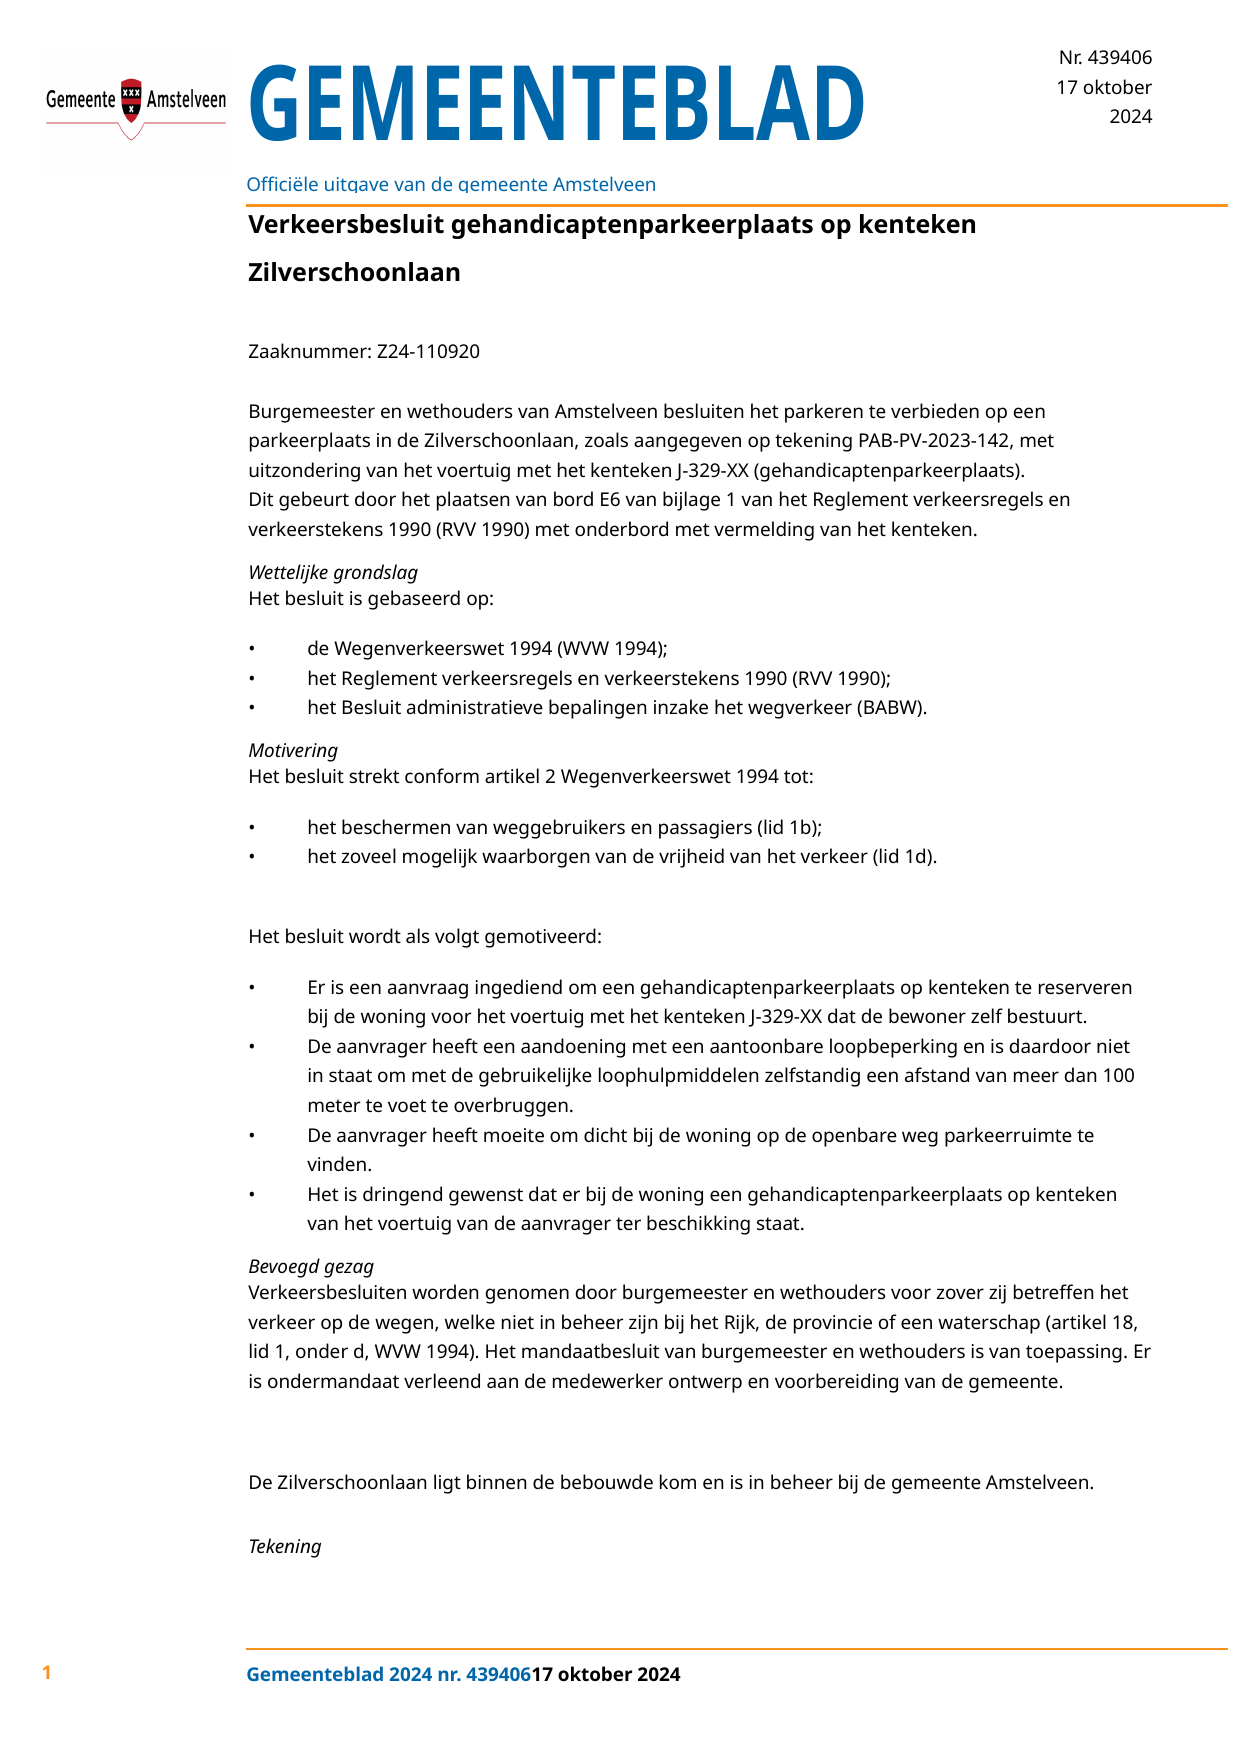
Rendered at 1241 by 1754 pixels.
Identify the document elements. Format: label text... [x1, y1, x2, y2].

text Verkeersbesluit gehandicaptenparkeerplaats op kenteken Zilverschoonlaan [248, 207, 1152, 288]
text Verkeersbesluiten worden genomen door burgemeester en wethouders voor zover zij betreffen het verkeer op de wegen, welke niet in beheer zijn bij het Rijk, de provincie of een waterschap (artikel 18, lid 1, onder d, WVW 1994). Het mandaatbesluit van burgemeester en wethouders is van toepassing. Er is ondermandaat verleend aan de medewerker ontwerp en voorbereiding van de gemeente. [248, 1279, 1152, 1394]
list het beschermen van weggebruikers en passagiers (lid 1b); [248, 814, 1152, 839]
text Bevoegd gezag [248, 1254, 1152, 1279]
list het Reglement verkeersregels en verkeerstekens 1990 (RVV 1990); [248, 665, 1152, 691]
list het zoveel mogelijk waarborgen van de vrijheid van het verkeer (lid 1d). [248, 843, 1152, 869]
text Motivering [248, 738, 1152, 763]
text Het besluit is gebaseerd op: [248, 585, 1152, 611]
list Het is dringend gewenst dat er bij de woning een gehandicaptenparkeerplaats op kenteken van het voertuig van de aanvrager ter beschikking staat. [248, 1181, 1152, 1236]
text Het besluit strekt conform artikel 2 Wegenverkeerswet 1994 tot: [248, 763, 1152, 789]
picture [41, 47, 231, 172]
text Zaaknummer: Z24-110920 [248, 339, 1152, 364]
text De Zilverschoonlaan ligt binnen de bebouwde kom en is in beheer bij de gemeente Amstelveen. [248, 1469, 1152, 1495]
list De aanvrager heeft een aandoening met een aantoonbare loopbeperking en is daardoor niet in staat om met de gebruikelijke loophulpmiddelen zelfstandig een afstand van meer dan 100 meter te voet te overbruggen. [248, 1033, 1152, 1118]
text Wettelijke grondslag [248, 559, 1152, 585]
text Burgemeester en wethouders van Amstelveen besluiten het parkeren te verbieden op een parkeerplaats in de Zilverschoonlaan, zoals aangegeven op tekening PAB-PV-2023-142, met uitzondering van het voertuig met het kenteken J-329-XX (gehandicaptenparkeerplaats). [248, 398, 1152, 483]
list het Besluit administratieve bepalingen inzake het wegverkeer (BABW). [248, 694, 1152, 720]
text Het besluit wordt als volgt gemotiveerd: [248, 923, 1152, 949]
text Tekening [248, 1533, 1152, 1559]
list de Wegenverkeerswet 1994 (WVW 1994); [248, 635, 1152, 661]
list De aanvrager heeft moeite om dicht bij de woning op de openbare weg parkeerruimte te vinden. [248, 1122, 1152, 1177]
text Dit gebeurt door het plaatsen van bord E6 van bijlage 1 van het Reglement verkeersregels en verkeerstekens 1990 (RVV 1990) met onderbord met vermelding van het kenteken. [248, 487, 1152, 542]
list Er is een aanvraag ingediend om een gehandicaptenparkeerplaats op kenteken te reserveren bij de woning voor het voertuig met het kenteken J-329-XX dat de bewoner zelf bestuurt. [248, 974, 1152, 1029]
